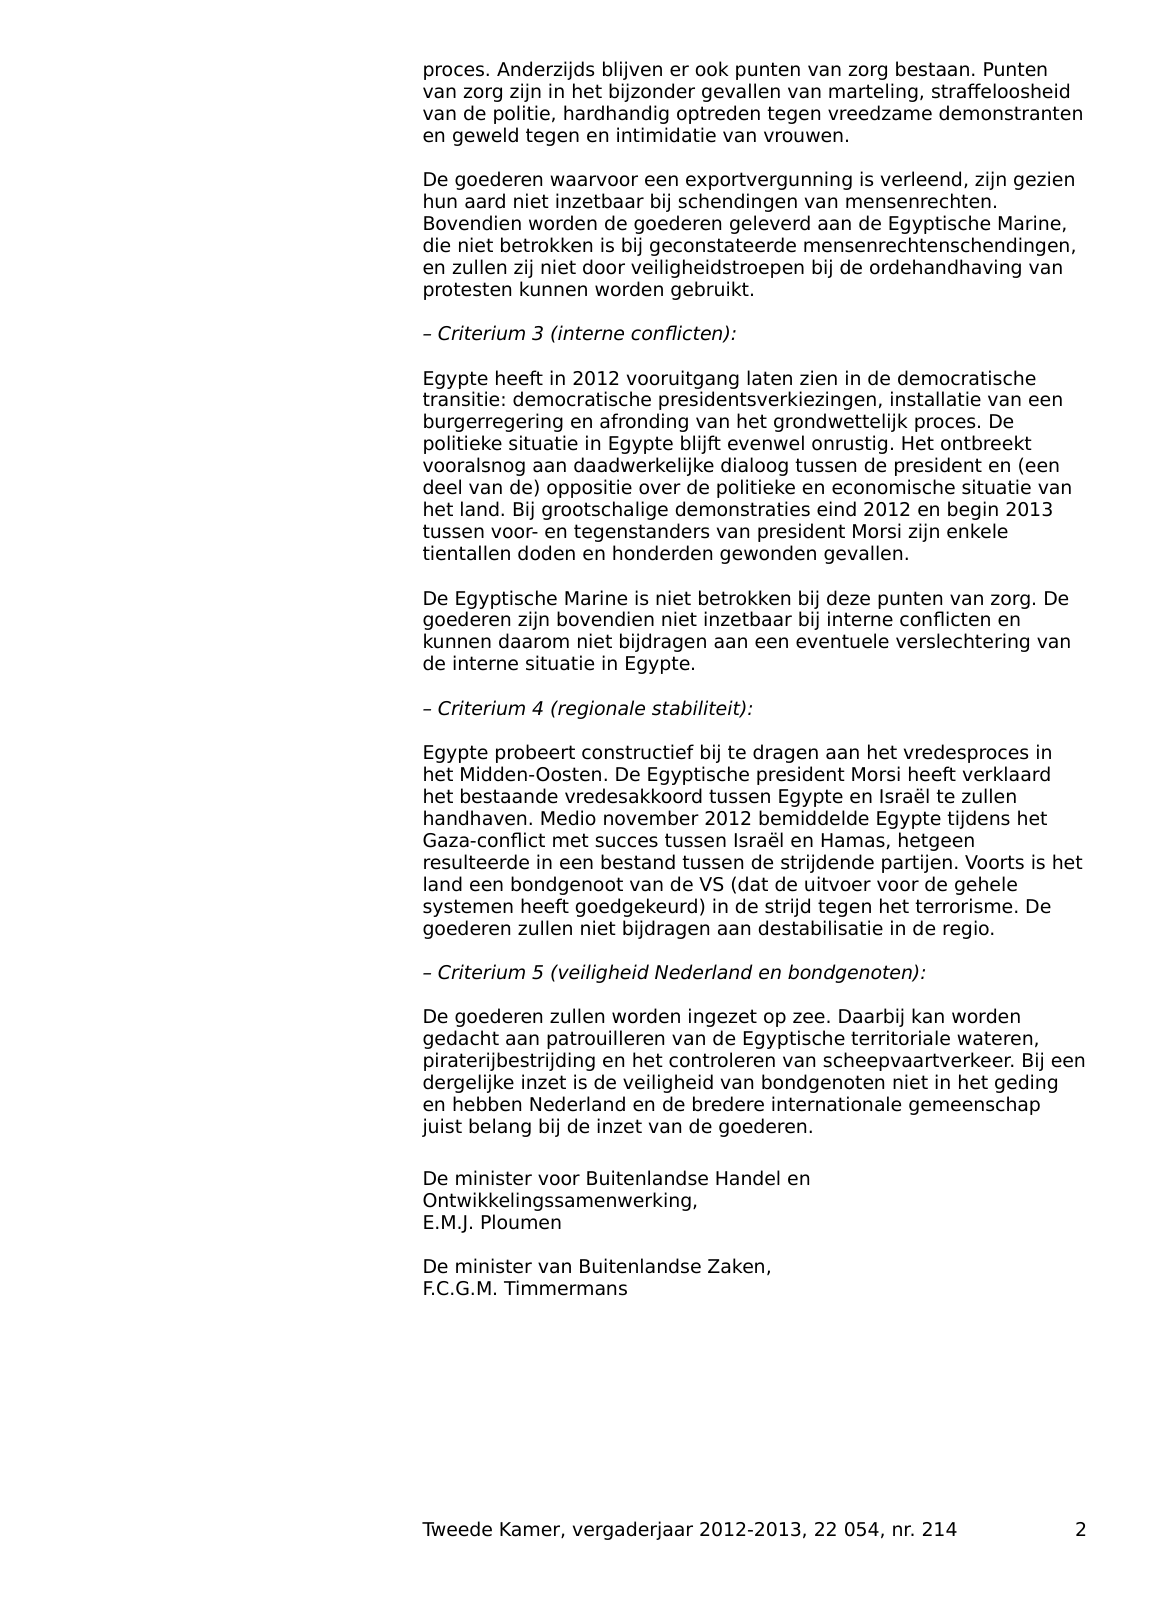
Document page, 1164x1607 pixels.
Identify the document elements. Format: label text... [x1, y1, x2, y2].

text De Egyptische Marine is niet betrokken bij deze punten van zorg. De goederen zijn bovendien niet inzetbaar bij interne conflicten en kunnen daarom niet bijdragen aan een eventuele verslechtering van de interne situatie in Egypte. [422, 587, 1087, 675]
text De goederen zullen worden ingezet op zee. Daarbij kan worden gedacht aan patrouilleren van de Egyptische territoriale wateren, piraterijbestrijding en het controleren van scheepvaartverkeer. Bij een dergelijke inzet is de veiligheid van bondgenoten niet in het geding en hebben Nederland en de bredere internationale gemeenschap juist belang bij de inzet van de goederen. [422, 1006, 1087, 1138]
text De minister van Buitenlandse Zaken, F.C.G.M. Timmermans [422, 1256, 1087, 1300]
subtitle – Criterium 5 (veiligheid Nederland en bondgenoten): [422, 962, 1087, 984]
subtitle – Criterium 3 (interne conflicten): [422, 323, 1087, 345]
text proces. Anderzijds blijven er ook punten van zorg bestaan. Punten van zorg zijn in het bijzonder gevallen van marteling, straffeloosheid van de politie, hardhandig optreden tegen vreedzame demonstranten en geweld tegen en intimidatie van vrouwen. [422, 59, 1087, 147]
text Egypte probeert constructief bij te dragen aan het vredesproces in het Midden-Oosten. De Egyptische president Morsi heeft verklaard het bestaande vredesakkoord tussen Egypte en Israël te zullen handhaven. Medio november 2012 bemiddelde Egypte tijdens het Gaza-conflict met succes tussen Israël en Hamas, hetgeen resulteerde in een bestand tussen de strijdende partijen. Voorts is het land een bondgenoot van de VS (dat de uitvoer voor de gehele systemen heeft goedgekeurd) in de strijd tegen het terrorisme. De goederen zullen niet bijdragen aan destabilisatie in de regio. [422, 742, 1087, 939]
text De minister voor Buitenlandse Handel en Ontwikkelingssamenwerking, E.M.J. Ploumen [422, 1168, 1087, 1234]
text De goederen waarvoor een exportvergunning is verleend, zijn gezien hun aard niet inzetbaar bij schendingen van mensenrechten. Bovendien worden de goederen geleverd aan de Egyptische Marine, die niet betrokken is bij geconstateerde mensenrechtenschendingen, en zullen zij niet door veiligheidstroepen bij de ordehandhaving van protesten kunnen worden gebruikt. [422, 169, 1087, 301]
text Egypte heeft in 2012 vooruitgang laten zien in de democratische transitie: democratische presidentsverkiezingen, installatie van een burgerregering en afronding van het grondwettelijk proces. De politieke situatie in Egypte blijft evenwel onrustig. Het ontbreekt vooralsnog aan daadwerkelijke dialoog tussen de president en (een deel van de) oppositie over de politieke en economische situatie van het land. Bij grootschalige demonstraties eind 2012 en begin 2013 tussen voor- en tegenstanders van president Morsi zijn enkele tientallen doden en honderden gewonden gevallen. [422, 367, 1087, 565]
subtitle – Criterium 4 (regionale stabiliteit): [422, 697, 1087, 719]
